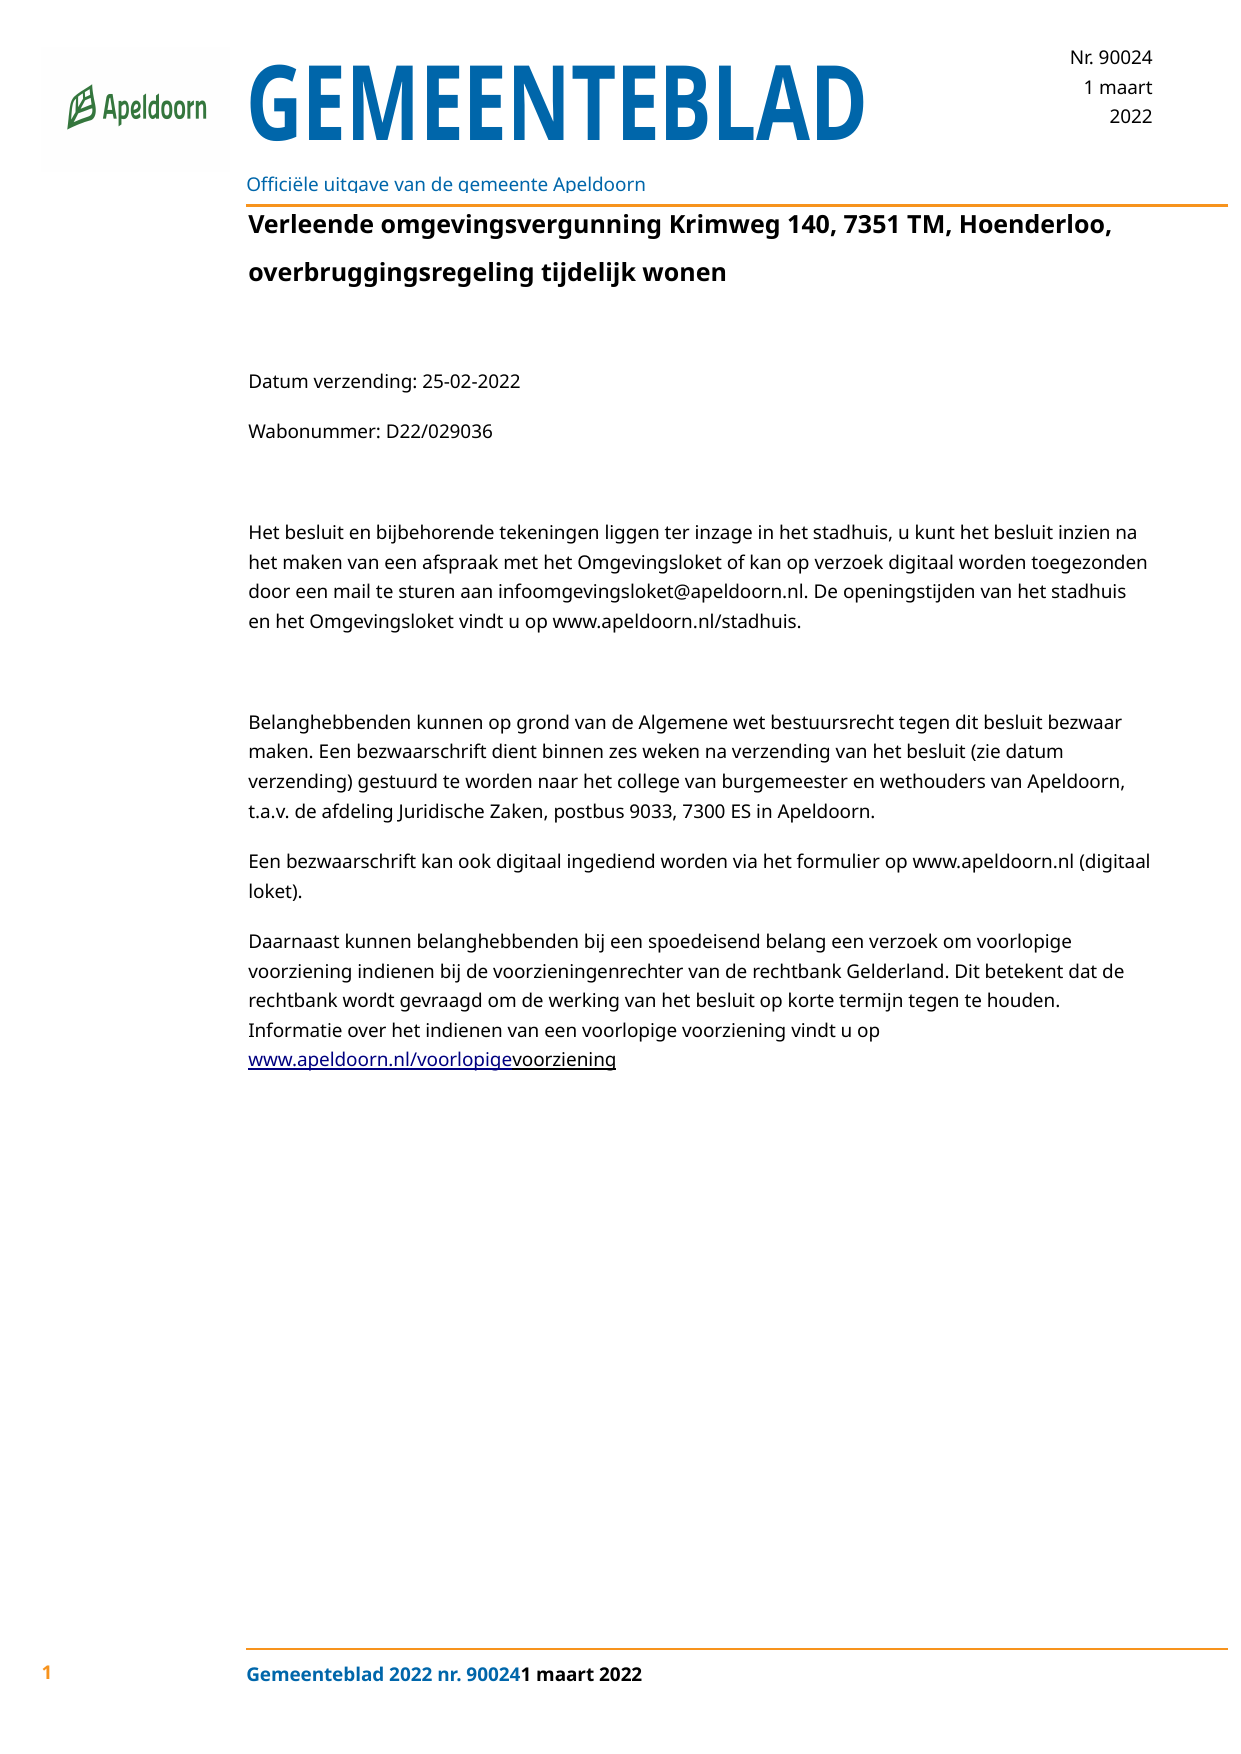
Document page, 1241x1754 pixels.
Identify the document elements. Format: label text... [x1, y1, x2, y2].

text Datum verzending: 25-02-2022 [248, 368, 1152, 394]
text Daarnaast kunnen belanghebbenden bij een spoedeisend belang een verzoek om voorlopige voorziening indienen bij de voorzieningenrechter van de rechtbank Gelderland. Dit betekent dat de rechtbank wordt gevraagd om de werking van het besluit op korte termijn tegen te houden. Informatie over het indienen van een voorlopige voorziening vindt u op www.apeldoorn.nl/voorlopigevoorziening [248, 928, 1152, 1072]
text Wabonummer: D22/029036 [248, 419, 1152, 444]
text Een bezwaarschrift kan ook digitaal ingediend worden via het formulier op www.apeldoorn.nl (digitaal loket). [248, 848, 1152, 904]
picture [41, 47, 231, 172]
text Verleende omgevingsvergunning Krimweg 140, 7351 TM, Hoenderloo, overbruggingsregeling tijdelijk wonen [248, 207, 1152, 288]
text Belanghebbenden kunnen op grond van de Algemene wet bestuursrecht tegen dit besluit bezwaar maken. Een bezwaarschrift dient binnen zes weken na verzending van het besluit (zie datum verzending) gestuurd te worden naar het college van burgemeester en wethouders van Apeldoorn, t.a.v. de afdeling Juridische Zaken, postbus 9033, 7300 ES in Apeldoorn. [248, 709, 1152, 824]
text Het besluit en bijbehorende tekeningen liggen ter inzage in het stadhuis, u kunt het besluit inzien na het maken van een afspraak met het Omgevingsloket of kan op verzoek digitaal worden toegezonden door een mail te sturen aan infoomgevingsloket@apeldoorn.nl. De openingstijden van het stadhuis en het Omgevingsloket vindt u op www.apeldoorn.nl/stadhuis. [248, 519, 1152, 634]
